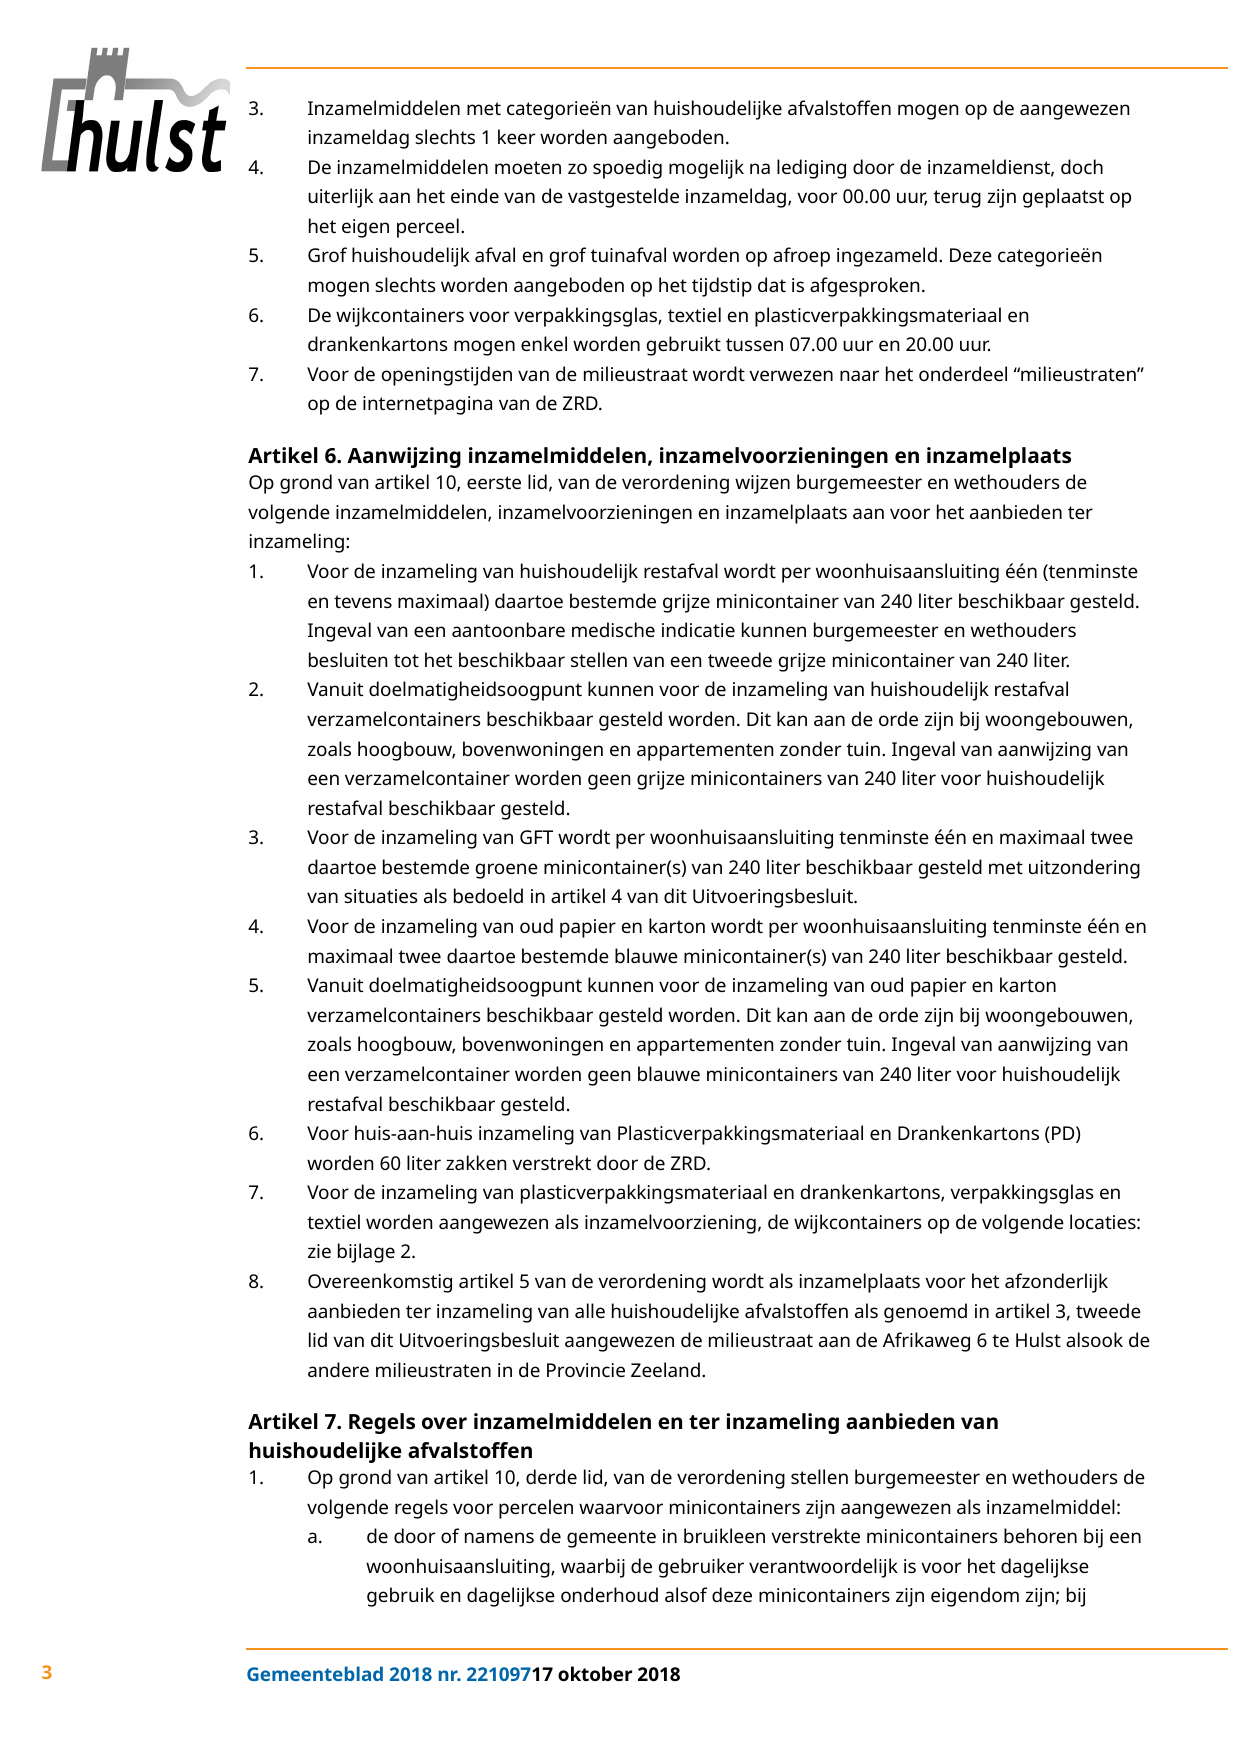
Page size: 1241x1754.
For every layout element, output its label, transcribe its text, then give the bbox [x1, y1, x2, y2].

list de door of namens de gemeente in bruikleen verstrekte minicontainers behoren bij een woonhuisaansluiting, waarbij de gebruiker verantwoordelijk is voor het dagelijkse gebruik en dagelijkse onderhoud alsof deze minicontainers zijn eigendom zijn; bij [307, 1523, 1152, 1608]
list De inzamelmiddelen moeten zo spoedig mogelijk na lediging door de inzameldienst, doch uiterlijk aan het einde van de vastgestelde inzameldag, voor 00.00 uur, terug zijn geplaatst op het eigen perceel. [248, 154, 1152, 239]
list Grof huishoudelijk afval en grof tuinafval worden op afroep ingezameld. Deze categorieën mogen slechts worden aangeboden op het tijdstip dat is afgesproken. [248, 243, 1152, 298]
list Vanuit doelmatigheidsoogpunt kunnen voor de inzameling van oud papier en karton verzamelcontainers beschikbaar gesteld worden. Dit kan aan de orde zijn bij woongebouwen, zoals hoogbouw, bovenwoningen en appartementen zonder tuin. Ingeval van aanwijzing van een verzamelcontainer worden geen blauwe minicontainers van 240 liter voor huishoudelijk restafval beschikbaar gesteld. [248, 972, 1152, 1116]
list Voor de inzameling van plasticverpakkingsmateriaal en drankenkartons, verpakkingsglas en textiel worden aangewezen als inzamelvoorziening, de wijkcontainers op de volgende locaties: zie bijlage 2. [248, 1179, 1152, 1264]
picture [41, 47, 231, 172]
list Voor de openingstijden van de milieustraat wordt verwezen naar het onderdeel “milieustraten” op de internetpagina van de ZRD. [248, 361, 1152, 416]
list Inzamelmiddelen met categorieën van huishoudelijke afvalstoffen mogen op de aangewezen inzameldag slechts 1 keer worden aangeboden. [248, 95, 1152, 150]
text Op grond van artikel 10, eerste lid, van de verordening wijzen burgemeester en wethouders de volgende inzamelmiddelen, inzamelvoorzieningen en inzamelplaats aan voor het aanbieden ter inzameling: [248, 469, 1152, 554]
list Vanuit doelmatigheidsoogpunt kunnen voor de inzameling van huishoudelijk restafval verzamelcontainers beschikbaar gesteld worden. Dit kan aan de orde zijn bij woongebouwen, zoals hoogbouw, bovenwoningen en appartementen zonder tuin. Ingeval van aanwijzing van een verzamelcontainer worden geen grijze minicontainers van 240 liter voor huishoudelijk restafval beschikbaar gesteld. [248, 677, 1152, 821]
list Voor huis-aan-huis inzameling van Plasticverpakkingsmateriaal en Drankenkartons (PD) worden 60 liter zakken verstrekt door de ZRD. [248, 1120, 1152, 1176]
text Artikel 7. Regels over inzamelmiddelen en ter inzameling aanbieden van huishoudelijke afvalstoffen [248, 1407, 1152, 1464]
list Voor de inzameling van GFT wordt per woonhuisaansluiting tenminste één en maximaal twee daartoe bestemde groene minicontainer(s) van 240 liter beschikbaar gesteld met uitzondering van situaties als bedoeld in artikel 4 van dit Uitvoeringsbesluit. [248, 824, 1152, 909]
list De wijkcontainers voor verpakkingsglas, textiel en plasticverpakkingsmateriaal en drankenkartons mogen enkel worden gebruikt tussen 07.00 uur en 20.00 uur. [248, 302, 1152, 357]
text Artikel 6. Aanwijzing inzamelmiddelen, inzamelvoorzieningen en inzamelplaats [248, 441, 1152, 469]
list Op grond van artikel 10, derde lid, van de verordening stellen burgemeester en wethouders de volgende regels voor percelen waarvoor minicontainers zijn aangewezen als inzamelmiddel: [248, 1464, 1152, 1519]
list Overeenkomstig artikel 5 van de verordening wordt als inzamelplaats voor het afzonderlijk aanbieden ter inzameling van alle huishoudelijke afvalstoffen als genoemd in artikel 3, tweede lid van dit Uitvoeringsbesluit aangewezen de milieustraat aan de Afrikaweg 6 te Hulst alsook de andere milieustraten in de Provincie Zeeland. [248, 1268, 1152, 1383]
list Voor de inzameling van oud papier en karton wordt per woonhuisaansluiting tenminste één en maximaal twee daartoe bestemde blauwe minicontainer(s) van 240 liter beschikbaar gesteld. [248, 913, 1152, 968]
list Voor de inzameling van huishoudelijk restafval wordt per woonhuisaansluiting één (tenminste en tevens maximaal) daartoe bestemde grijze minicontainer van 240 liter beschikbaar gesteld. Ingeval van een aantoonbare medische indicatie kunnen burgemeester en wethouders besluiten tot het beschikbaar stellen van een tweede grijze minicontainer van 240 liter. [248, 558, 1152, 673]
